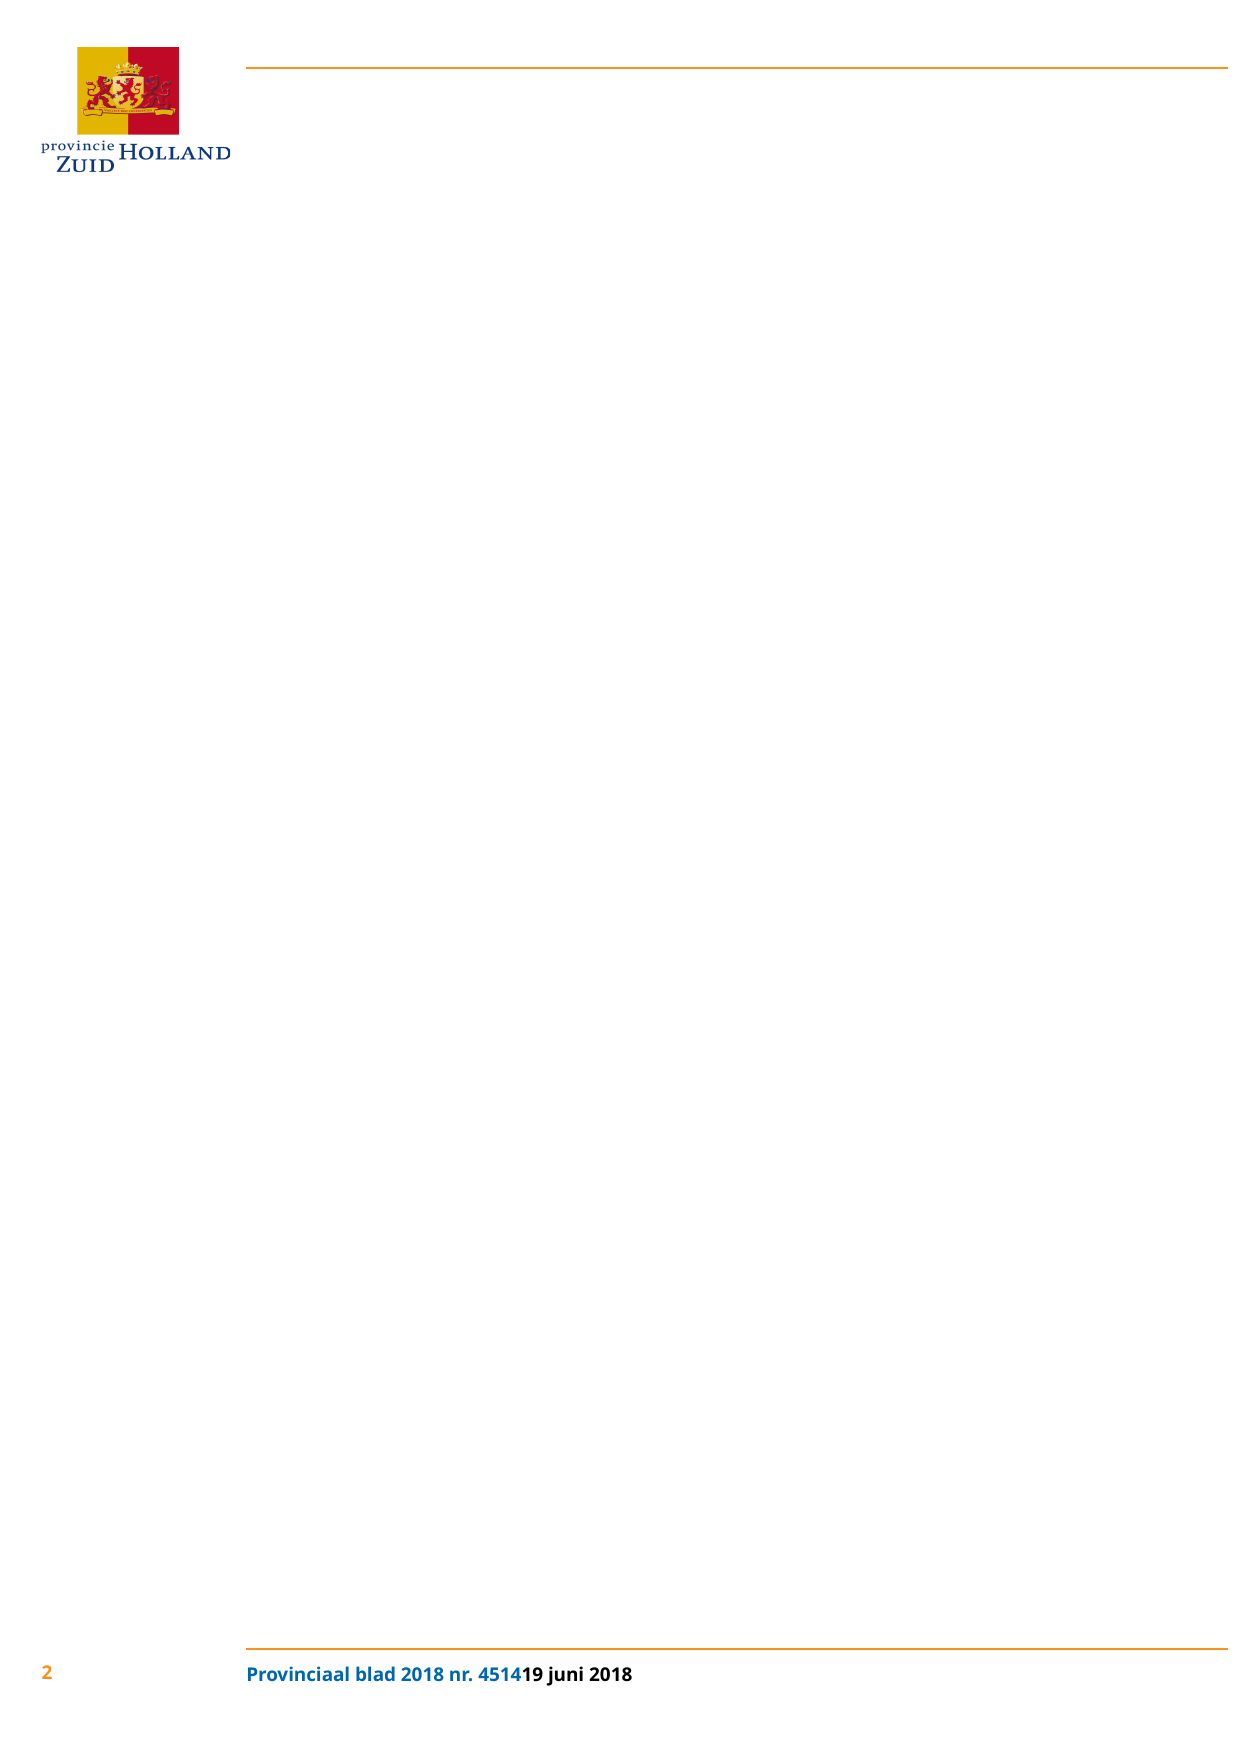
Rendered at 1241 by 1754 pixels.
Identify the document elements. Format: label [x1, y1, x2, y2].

picture [41, 47, 231, 172]
